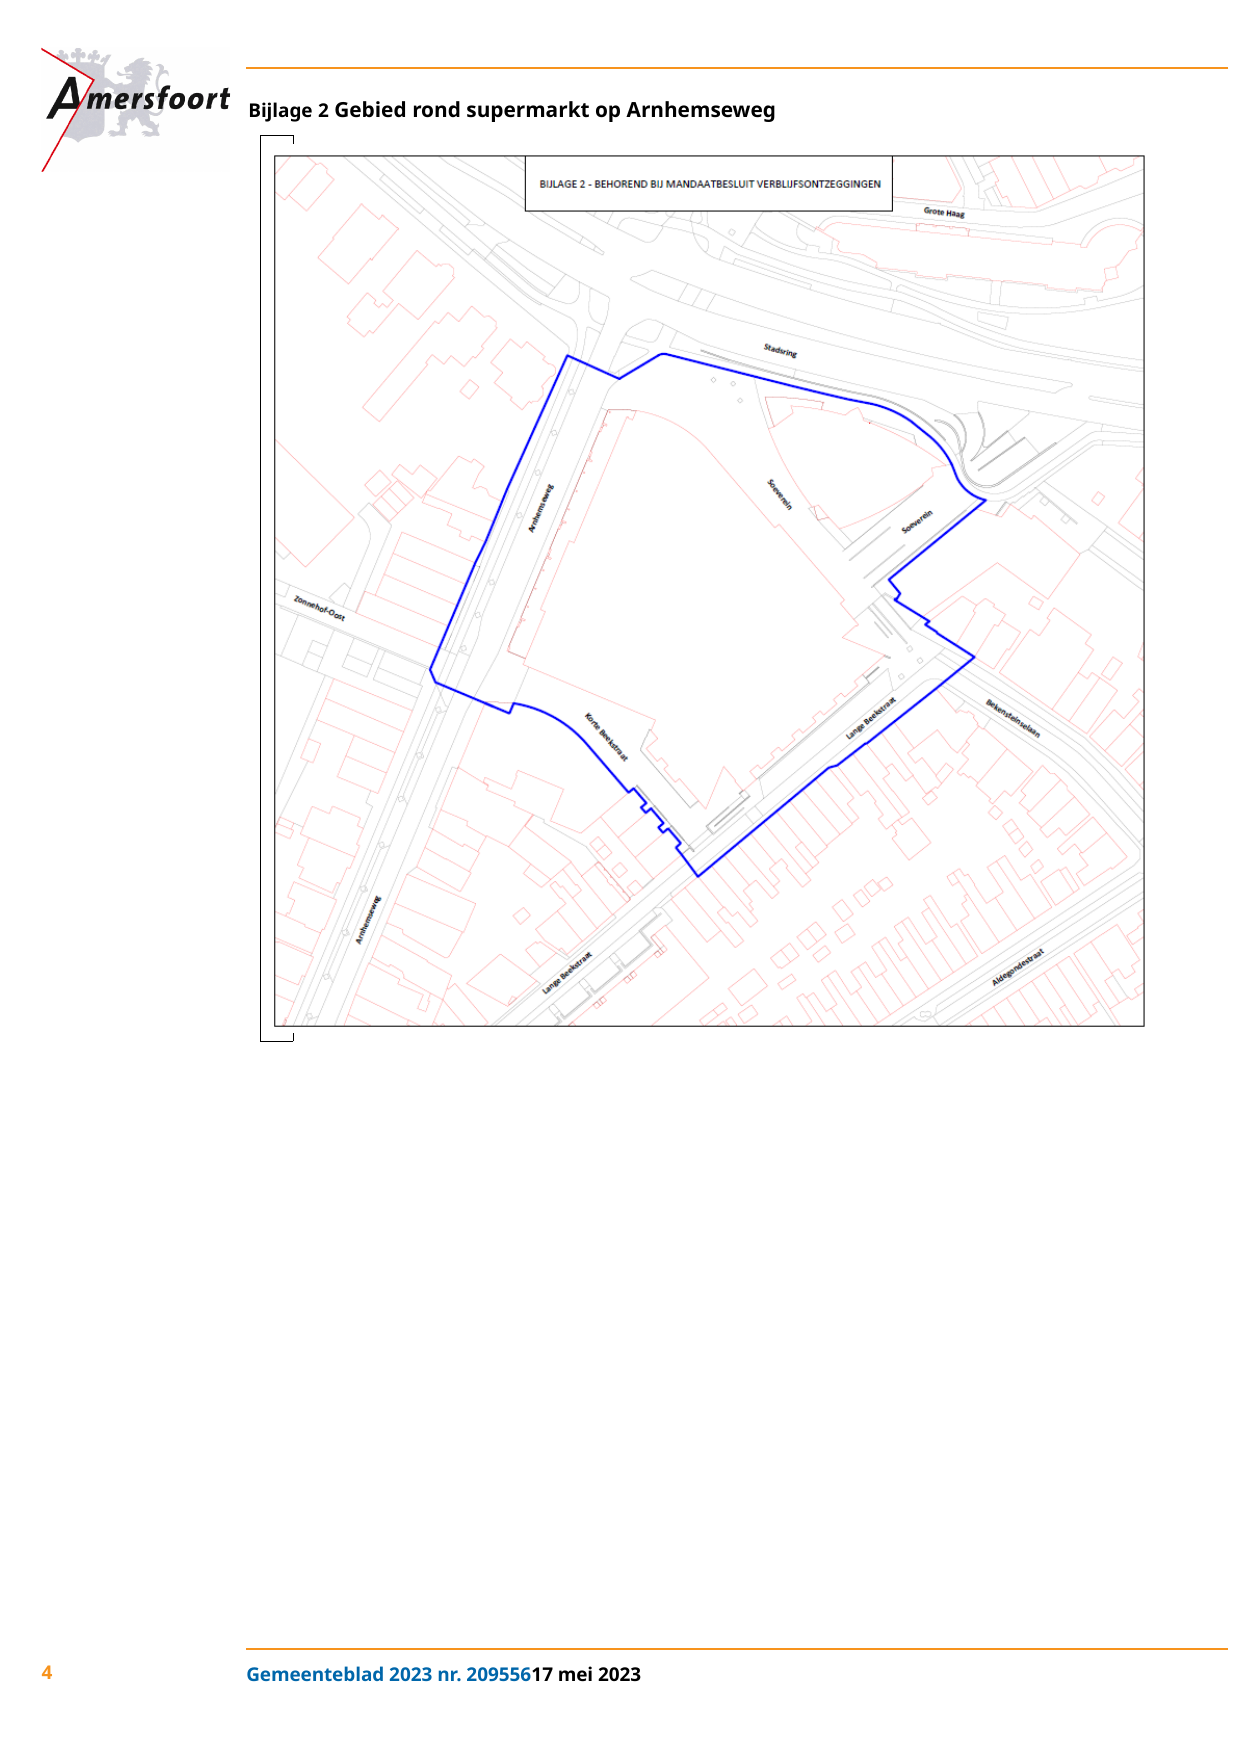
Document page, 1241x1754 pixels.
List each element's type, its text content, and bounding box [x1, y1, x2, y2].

picture [41, 47, 231, 172]
text Bijlage 2 Gebied rond supermarkt op Arnhemseweg [248, 95, 1152, 123]
picture [268, 144, 1155, 1033]
